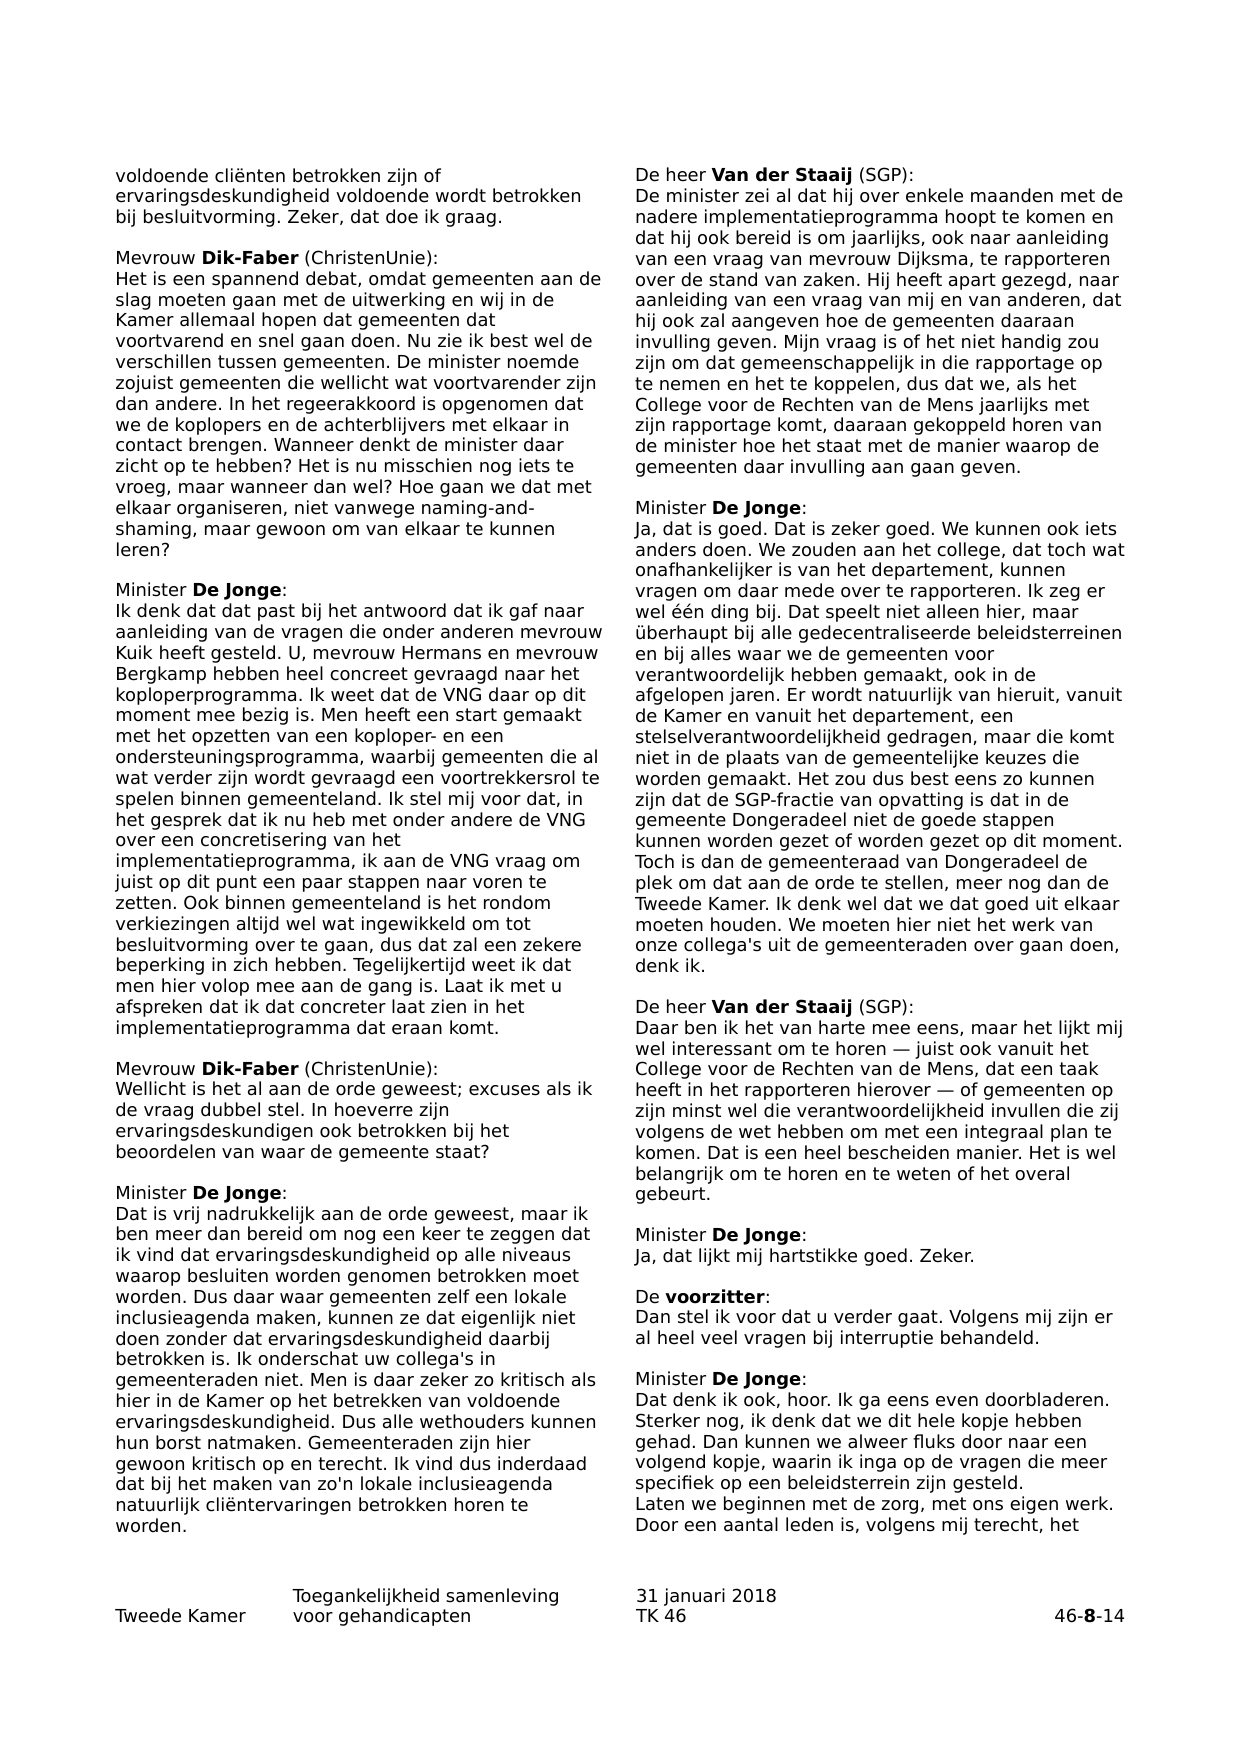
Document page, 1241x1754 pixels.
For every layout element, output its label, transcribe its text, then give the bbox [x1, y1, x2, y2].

text Ja, dat is goed. Dat is zeker goed. We kunnen ook iets anders doen. We zouden aan het college, dat toch wat onafhankelijker is van het departement, kunnen vragen om daar mede over te rapporteren. Ik zeg er wel één ding bij. Dat speelt niet alleen hier, maar überhaupt bij alle gedecentraliseerde beleidsterreinen en bij alles waar we de gemeenten voor verantwoordelijk hebben gemaakt, ook in de afgelopen jaren. Er wordt natuurlijk van hieruit, vanuit de Kamer en vanuit het departement, een stelselverantwoordelijkheid gedragen, maar die komt niet in de plaats van de gemeentelijke keuzes die worden gemaakt. Het zou dus best eens zo kunnen zijn dat de SGP-fractie van opvatting is dat in de gemeente Dongeradeel niet de goede stappen kunnen worden gezet of worden gezet op dit moment. Toch is dan de gemeenteraad van Dongeradeel de plek om dat aan de orde te stellen, meer nog dan de Tweede Kamer. Ik denk wel dat we dat goed uit elkaar moeten houden. We moeten hier niet het werk van onze collega's uit de gemeenteraden over gaan doen, denk ik. [635, 518, 1125, 977]
text Minister De Jonge: [635, 1225, 1125, 1246]
text voldoende cliënten betrokken zijn of ervaringsdeskundigheid voldoende wordt betrokken bij besluitvorming. Zeker, dat doe ik graag. [115, 165, 605, 228]
text Minister De Jonge: [115, 580, 605, 601]
text Minister De Jonge: [635, 1369, 1125, 1390]
text Minister De Jonge: [115, 1182, 605, 1203]
text De heer Van der Staaij (SGP): [635, 997, 1125, 1017]
text De minister zei al dat hij over enkele maanden met de nadere implementatieprogramma hoopt te komen en dat hij ook bereid is om jaarlijks, ook naar aanleiding van een vraag van mevrouw Dijksma, te rapporteren over de stand van zaken. Hij heeft apart gezegd, naar aanleiding van een vraag van mij en van anderen, dat hij ook zal aangeven hoe de gemeenten daaraan invulling geven. Mijn vraag is of het niet handig zou zijn om dat gemeenschappelijk in die rapportage op te nemen en het te koppelen, dus dat we, als het College voor de Rechten van de Mens jaarlijks met zijn rapportage komt, daaraan gekoppeld horen van de minister hoe het staat met de manier waarop de gemeenten daar invulling aan gaan geven. [635, 186, 1125, 478]
text Wellicht is het al aan de orde geweest; excuses als ik de vraag dubbel stel. In hoeverre zijn ervaringsdeskundigen ook betrokken bij het beoordelen van waar de gemeente staat? [115, 1079, 605, 1162]
text Dat denk ik ook, hoor. Ik ga eens even doorbladeren. Sterker nog, ik denk dat we dit hele kopje hebben gehad. Dan kunnen we alweer fluks door naar een volgend kopje, waarin ik inga op de vragen die meer specifiek op een beleidsterrein zijn gesteld. [635, 1390, 1125, 1494]
text Ik denk dat dat past bij het antwoord dat ik gaf naar aanleiding van de vragen die onder anderen mevrouw Kuik heeft gesteld. U, mevrouw Hermans en mevrouw Bergkamp hebben heel concreet gevraagd naar het koploperprogramma. Ik weet dat de VNG daar op dit moment mee bezig is. Men heeft een start gemaakt met het opzetten van een koploper- en een ondersteuningsprogramma, waarbij gemeenten die al wat verder zijn wordt gevraagd een voortrekkersrol te spelen binnen gemeenteland. Ik stel mij voor dat, in het gesprek dat ik nu heb met onder andere de VNG over een concretisering van het implementatieprogramma, ik aan de VNG vraag om juist op dit punt een paar stappen naar voren te zetten. Ook binnen gemeenteland is het rondom verkiezingen altijd wel wat ingewikkeld om tot besluitvorming over te gaan, dus dat zal een zekere beperking in zich hebben. Tegelijkertijd weet ik dat men hier volop mee aan de gang is. Laat ik met u afspreken dat ik dat concreter laat zien in het implementatieprogramma dat eraan komt. [115, 601, 605, 1038]
text Mevrouw Dik-Faber (ChristenUnie): [115, 248, 605, 268]
text Ja, dat lijkt mij hartstikke goed. Zeker. [635, 1246, 1125, 1267]
text Mevrouw Dik-Faber (ChristenUnie): [115, 1058, 605, 1079]
text Dan stel ik voor dat u verder gaat. Volgens mij zijn er al heel veel vragen bij interruptie behandeld. [635, 1307, 1125, 1349]
text De voorzitter: [635, 1287, 1125, 1307]
text Het is een spannend debat, omdat gemeenten aan de slag moeten gaan met de uitwerking en wij in de Kamer allemaal hopen dat gemeenten dat voortvarend en snel gaan doen. Nu zie ik best wel de verschillen tussen gemeenten. De minister noemde zojuist gemeenten die wellicht wat voortvarender zijn dan andere. In het regeerakkoord is opgenomen dat we de koplopers en de achterblijvers met elkaar in contact brengen. Wanneer denkt de minister daar zicht op te hebben? Het is nu misschien nog iets te vroeg, maar wanneer dan wel? Hoe gaan we dat met elkaar organiseren, niet vanwege naming-and-shaming, maar gewoon om van elkaar te kunnen leren? [115, 268, 605, 560]
text Laten we beginnen met de zorg, met ons eigen werk. Door een aantal leden is, volgens mij terecht, het [635, 1494, 1125, 1536]
text Minister De Jonge: [635, 498, 1125, 518]
text De heer Van der Staaij (SGP): [635, 165, 1125, 186]
text Dat is vrij nadrukkelijk aan de orde geweest, maar ik ben meer dan bereid om nog een keer te zeggen dat ik vind dat ervaringsdeskundigheid op alle niveaus waarop besluiten worden genomen betrokken moet worden. Dus daar waar gemeenten zelf een lokale inclusieagenda maken, kunnen ze dat eigenlijk niet doen zonder dat ervaringsdeskundigheid daarbij betrokken is. Ik onderschat uw collega's in gemeenteraden niet. Men is daar zeker zo kritisch als hier in de Kamer op het betrekken van voldoende ervaringsdeskundigheid. Dus alle wethouders kunnen hun borst natmaken. Gemeenteraden zijn hier gewoon kritisch op en terecht. Ik vind dus inderdaad dat bij het maken van zo'n lokale inclusieagenda natuurlijk cliëntervaringen betrokken horen te worden. [115, 1203, 605, 1537]
text Daar ben ik het van harte mee eens, maar het lijkt mij wel interessant om te horen — juist ook vanuit het College voor de Rechten van de Mens, dat een taak heeft in het rapporteren hierover — of gemeenten op zijn minst wel die verantwoordelijkheid invullen die zij volgens de wet hebben om met een integraal plan te komen. Dat is een heel bescheiden manier. Het is wel belangrijk om te horen en te weten of het overal gebeurt. [635, 1017, 1125, 1205]
